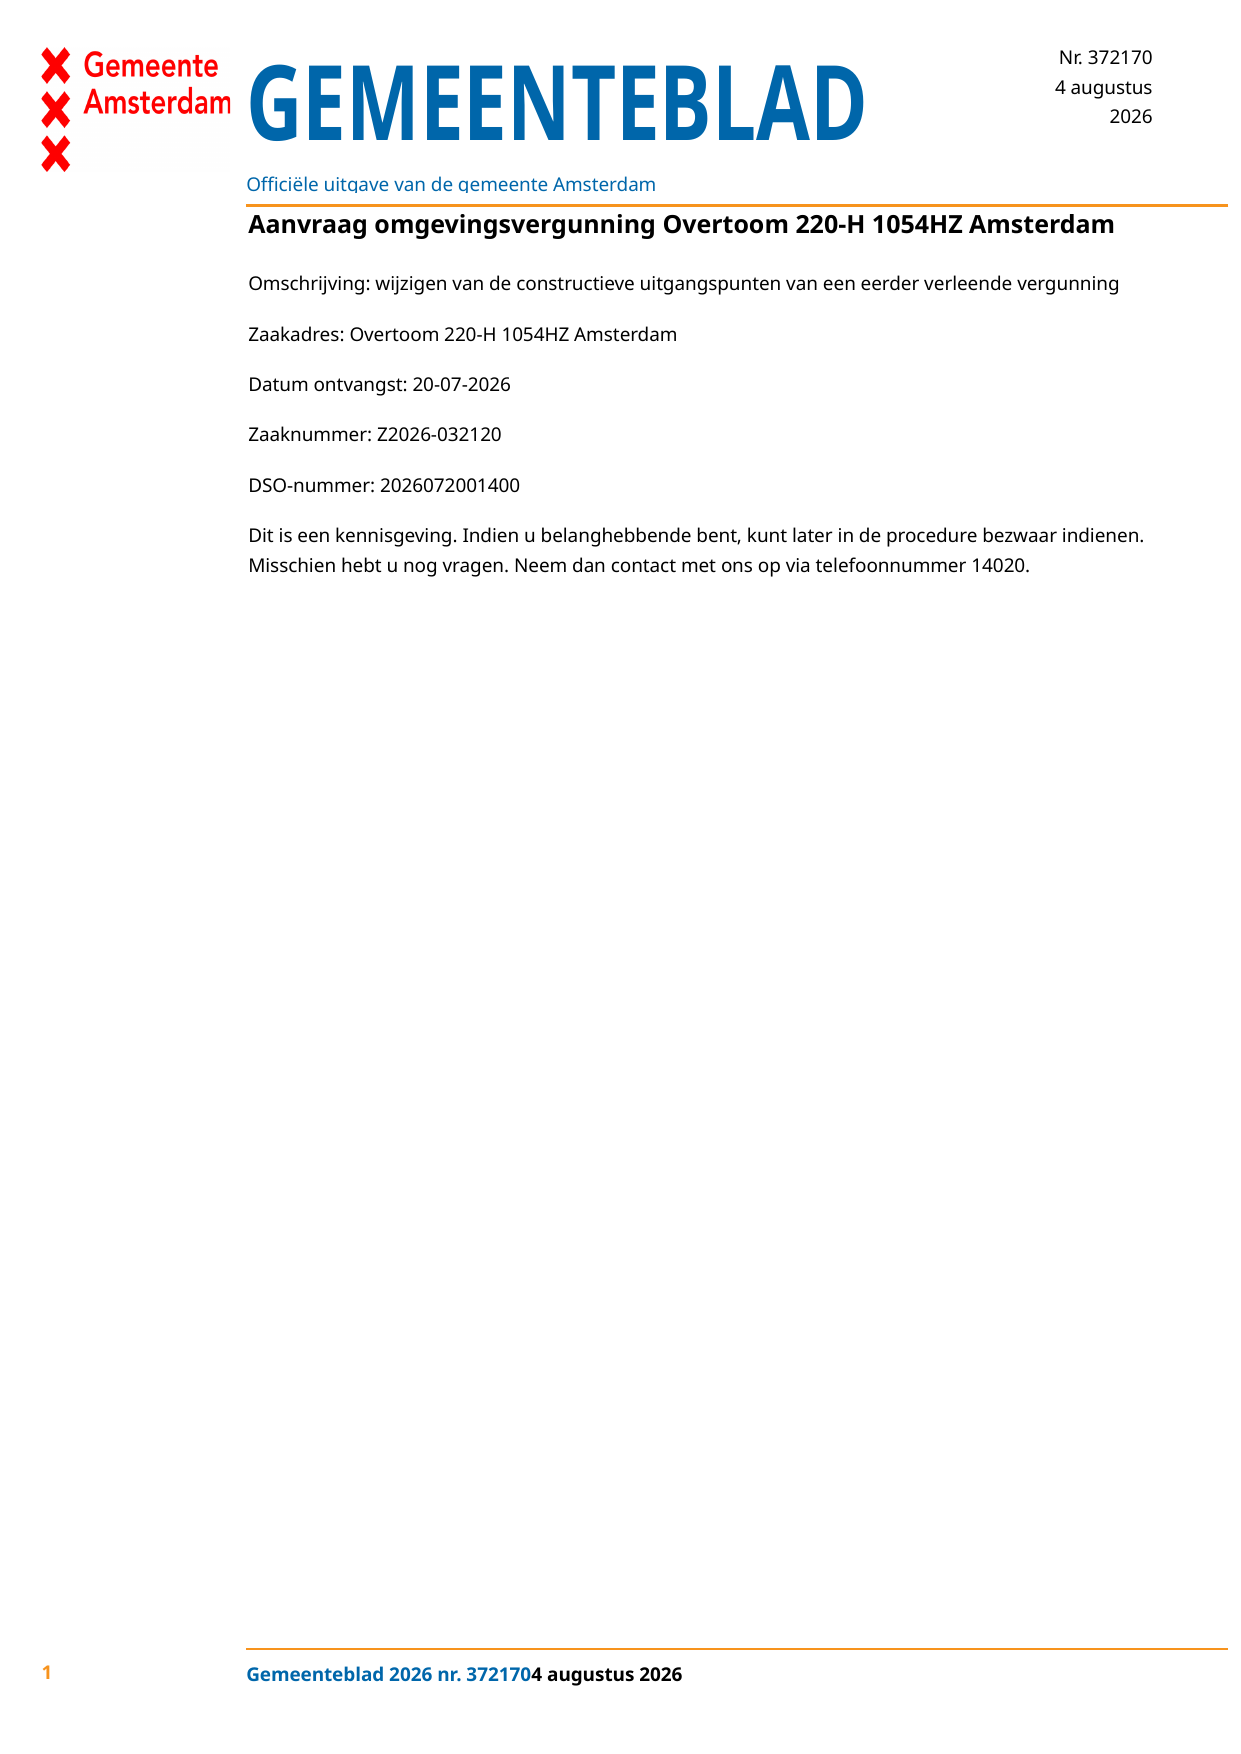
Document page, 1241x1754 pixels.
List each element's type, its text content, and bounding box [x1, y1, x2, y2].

picture [41, 47, 231, 172]
text Aanvraag omgevingsvergunning Overtoom 220-H 1054HZ Amsterdam [248, 207, 1152, 241]
text Zaaknummer: Z2026-032120 [248, 422, 1152, 447]
text Dit is een kennisgeving. Indien u belanghebbende bent, kunt later in de procedure bezwaar indienen. Misschien hebt u nog vragen. Neem dan contact met ons op via telefoonnummer 14020. [248, 522, 1152, 578]
text Datum ontvangst: 20-07-2026 [248, 371, 1152, 397]
text Omschrijving: wijzigen van de constructieve uitgangspunten van een eerder verleende vergunning [248, 270, 1152, 296]
text Zaakadres: Overtoom 220-H 1054HZ Amsterdam [248, 321, 1152, 346]
text DSO-nummer: 2026072001400 [248, 472, 1152, 498]
